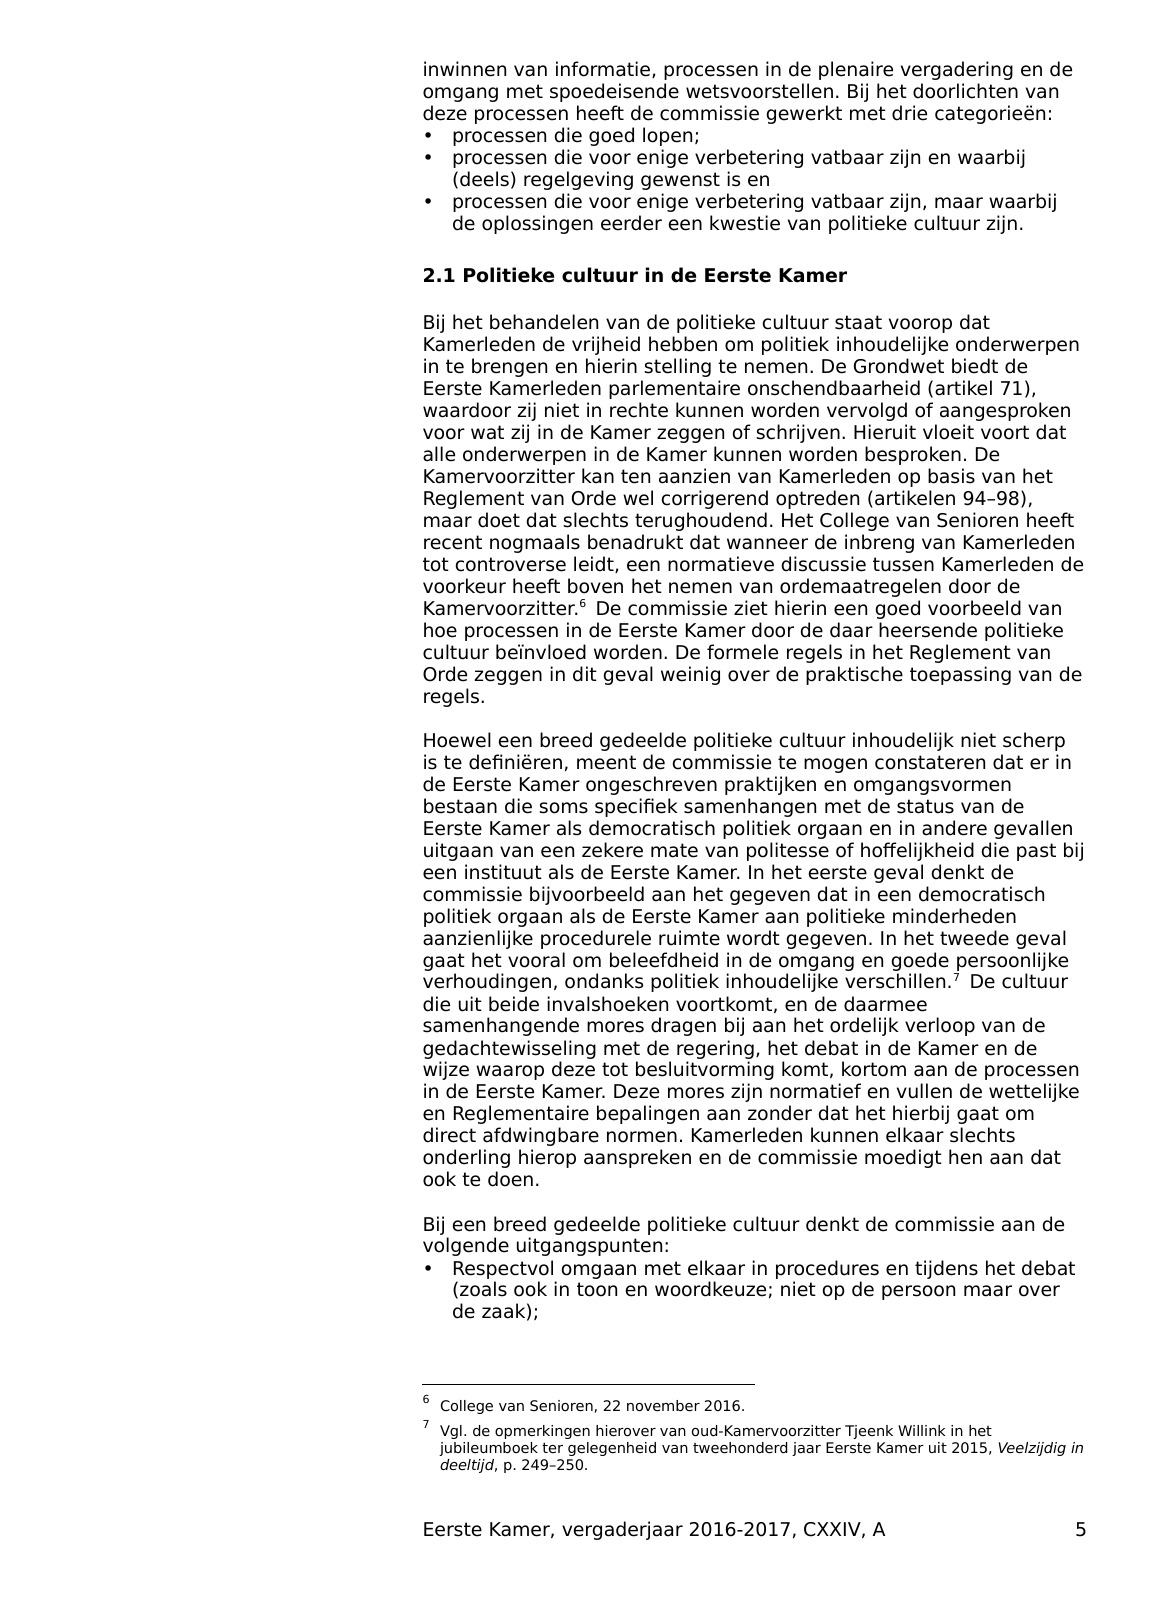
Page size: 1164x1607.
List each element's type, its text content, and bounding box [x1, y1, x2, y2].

text Hoewel een breed gedeelde politieke cultuur inhoudelijk niet scherp is te definiëren, meent de commissie te mogen constateren dat er in de Eerste Kamer ongeschreven praktijken en omgangsvormen bestaan die soms specifiek samenhangen met de status van de Eerste Kamer als democratisch politiek orgaan en in andere gevallen uitgaan van een zekere mate van politesse of hoffelijkheid die past bij een instituut als de Eerste Kamer. In het eerste geval denkt de commissie bijvoorbeeld aan het gegeven dat in een democratisch politiek orgaan als de Eerste Kamer aan politieke minderheden aanzienlijke procedurele ruimte wordt gegeven. In het tweede geval gaat het vooral om beleefdheid in de omgang en goede persoonlijke verhoudingen, ondanks politiek inhoudelijke verschillen. De cultuur die uit beide invalshoeken voortkomt, en de daarmee samenhangende mores dragen bij aan het ordelijk verloop van de gedachtewisseling met de regering, het debat in de Kamer en de wijze waarop deze tot besluitvorming komt, kortom aan de processen in de Eerste Kamer. Deze mores zijn normatief en vullen de wettelijke en Reglementaire bepalingen aan zonder dat het hierbij gaat om direct afdwingbare normen. Kamerleden kunnen elkaar slechts onderling hierop aanspreken en de commissie moedigt hen aan dat ook te doen. [422, 730, 1087, 1191]
text Bij een breed gedeelde politieke cultuur denkt de commissie aan de volgende uitgangspunten: [422, 1213, 1087, 1257]
text Bij het behandelen van de politieke cultuur staat voorop dat Kamerleden de vrijheid hebben om politiek inhoudelijke onderwerpen in te brengen en hierin stelling te nemen. De Grondwet biedt de Eerste Kamerleden parlementaire onschendbaarheid (artikel 71), waardoor zij niet in rechte kunnen worden vervolgd of aangesproken voor wat zij in de Kamer zeggen of schrijven. Hieruit vloeit voort dat alle onderwerpen in de Kamer kunnen worden besproken. De Kamervoorzitter kan ten aanzien van Kamerleden op basis van het Reglement van Orde wel corrigerend optreden (artikelen 94–98), maar doet dat slechts terughoudend. Het College van Senioren heeft recent nogmaals benadrukt dat wanneer de inbreng van Kamerleden tot controverse leidt, een normatieve discussie tussen Kamerleden de voorkeur heeft boven het nemen van ordemaatregelen door de Kamervoorzitter. De commissie ziet hierin een goed voorbeeld van hoe processen in de Eerste Kamer door de daar heersende politieke cultuur beïnvloed worden. De formele regels in het Reglement van Orde zeggen in dit geval weinig over de praktische toepassing van de regels. [422, 312, 1087, 707]
text College van Senioren, 22 november 2016. [422, 1393, 1087, 1416]
text • Respectvol omgaan met elkaar in procedures en tijdens het debat (zoals ook in toon en woordkeuze; niet op de persoon maar over de zaak); [422, 1257, 1087, 1323]
subtitle 2.1 Politieke cultuur in de Eerste Kamer [422, 265, 1087, 287]
text • processen die goed lopen; [422, 125, 1087, 147]
text inwinnen van informatie, processen in de plenaire vergadering en de omgang met spoedeisende wetsvoorstellen. Bij het doorlichten van deze processen heeft de commissie gewerkt met drie categorieën: [422, 59, 1087, 125]
text Vgl. de opmerkingen hierover van oud-Kamervoorzitter Tjeenk Willink in het jubileumboek ter gelegenheid van tweehonderd jaar Eerste Kamer uit 2015, Veelzijdig in deeltijd, p. 249–250. [422, 1418, 1087, 1474]
text • processen die voor enige verbetering vatbaar zijn, maar waarbij de oplossingen eerder een kwestie van politieke cultuur zijn. [422, 191, 1087, 235]
text • processen die voor enige verbetering vatbaar zijn en waarbij (deels) regelgeving gewenst is en [422, 147, 1087, 191]
